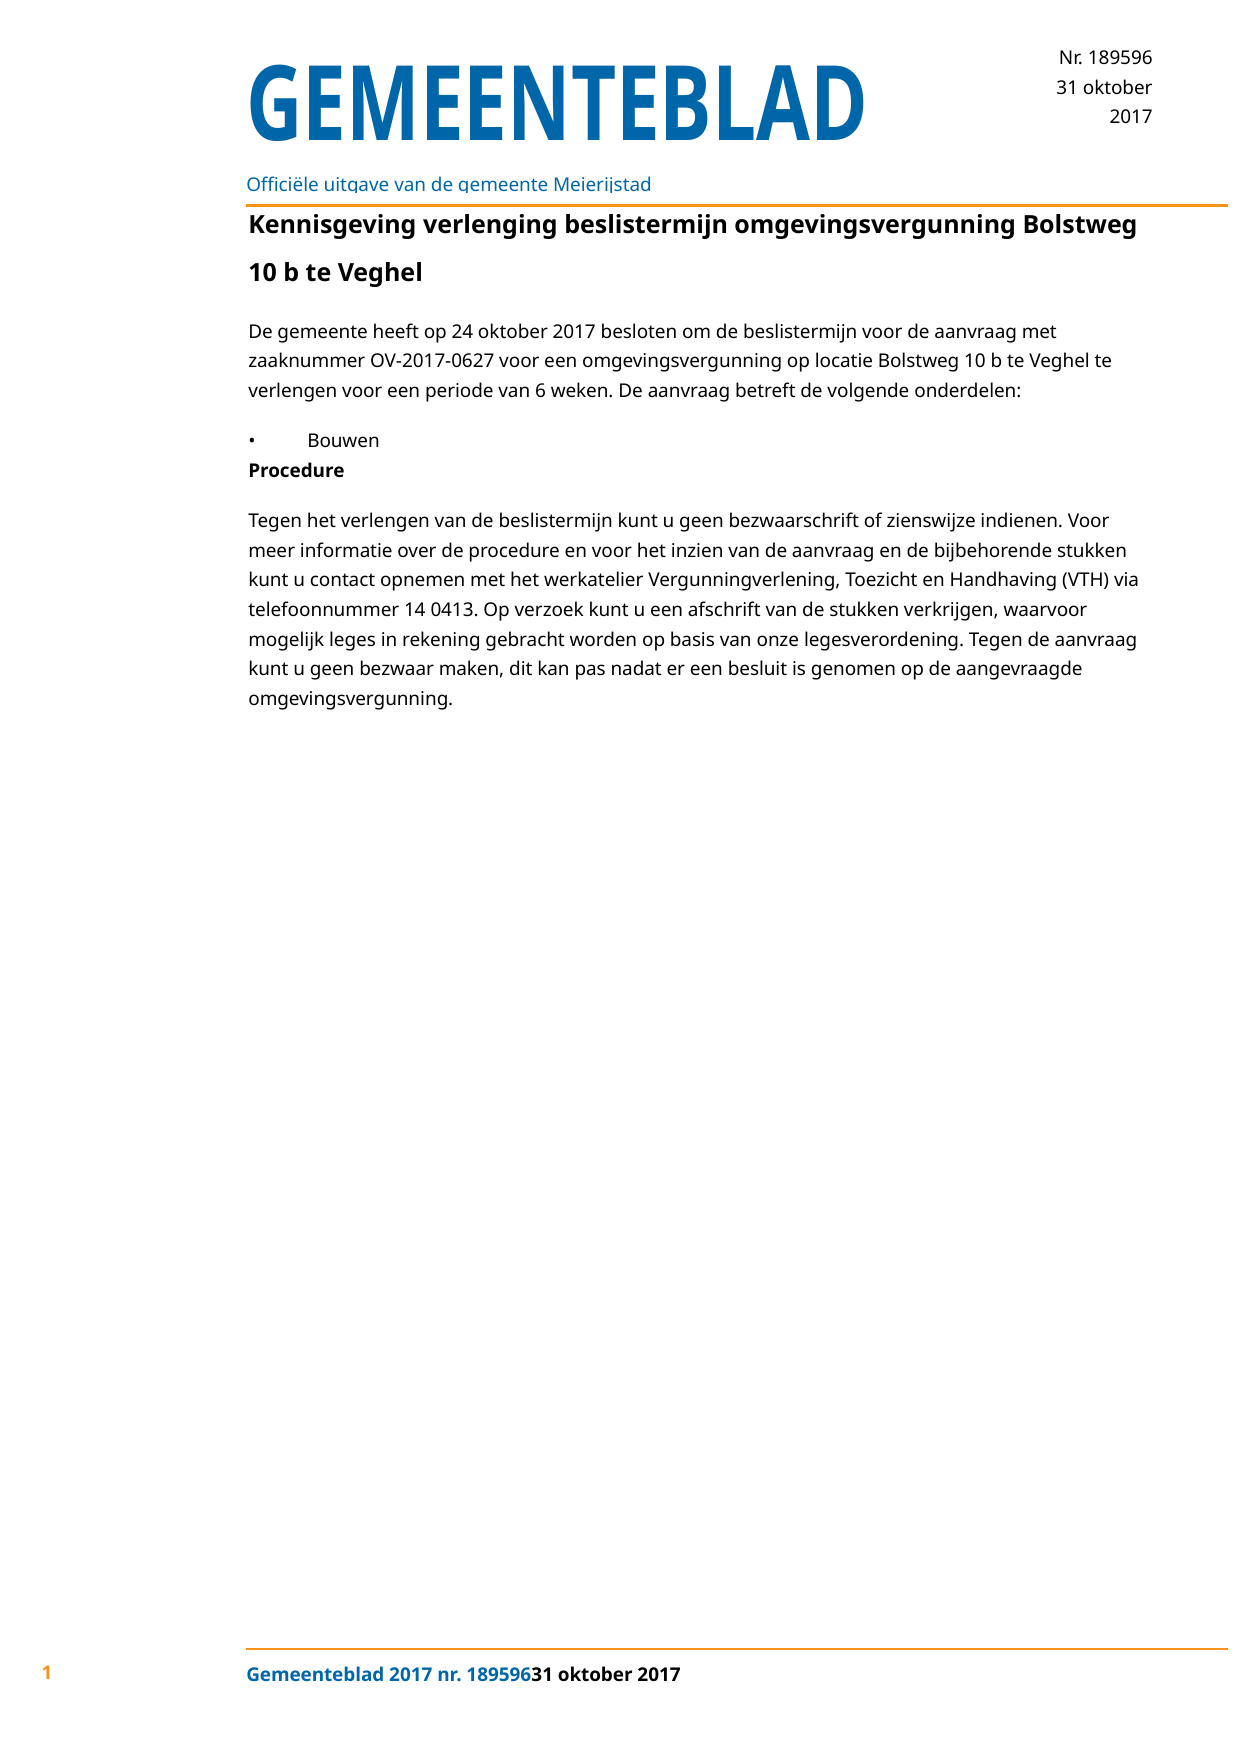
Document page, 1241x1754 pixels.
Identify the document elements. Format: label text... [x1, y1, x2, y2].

text Procedure [248, 457, 1152, 483]
picture [41, 47, 231, 172]
text De gemeente heeft op 24 oktober 2017 besloten om de beslistermijn voor de aanvraag met zaaknummer OV-2017-0627 voor een omgevingsvergunning op locatie Bolstweg 10 b te Veghel te verlengen voor een periode van 6 weken. De aanvraag betreft de volgende onderdelen: [248, 318, 1152, 403]
text Kennisgeving verlenging beslistermijn omgevingsvergunning Bolstweg 10 b te Veghel [248, 207, 1152, 288]
list Bouwen [248, 427, 1152, 453]
text Tegen het verlengen van de beslistermijn kunt u geen bezwaarschrift of zienswijze indienen. Voor meer informatie over de procedure en voor het inzien van de aanvraag en de bijbehorende stukken kunt u contact opnemen met het werkatelier Vergunningverlening, Toezicht en Handhaving (VTH) via telefoonnummer 14 0413. Op verzoek kunt u een afschrift van de stukken verkrijgen, waarvoor mogelijk leges in rekening gebracht worden op basis van onze legesverordening. Tegen de aanvraag kunt u geen bezwaar maken, dit kan pas nadat er een besluit is genomen op de aangevraagde omgevingsvergunning. [248, 507, 1152, 711]
